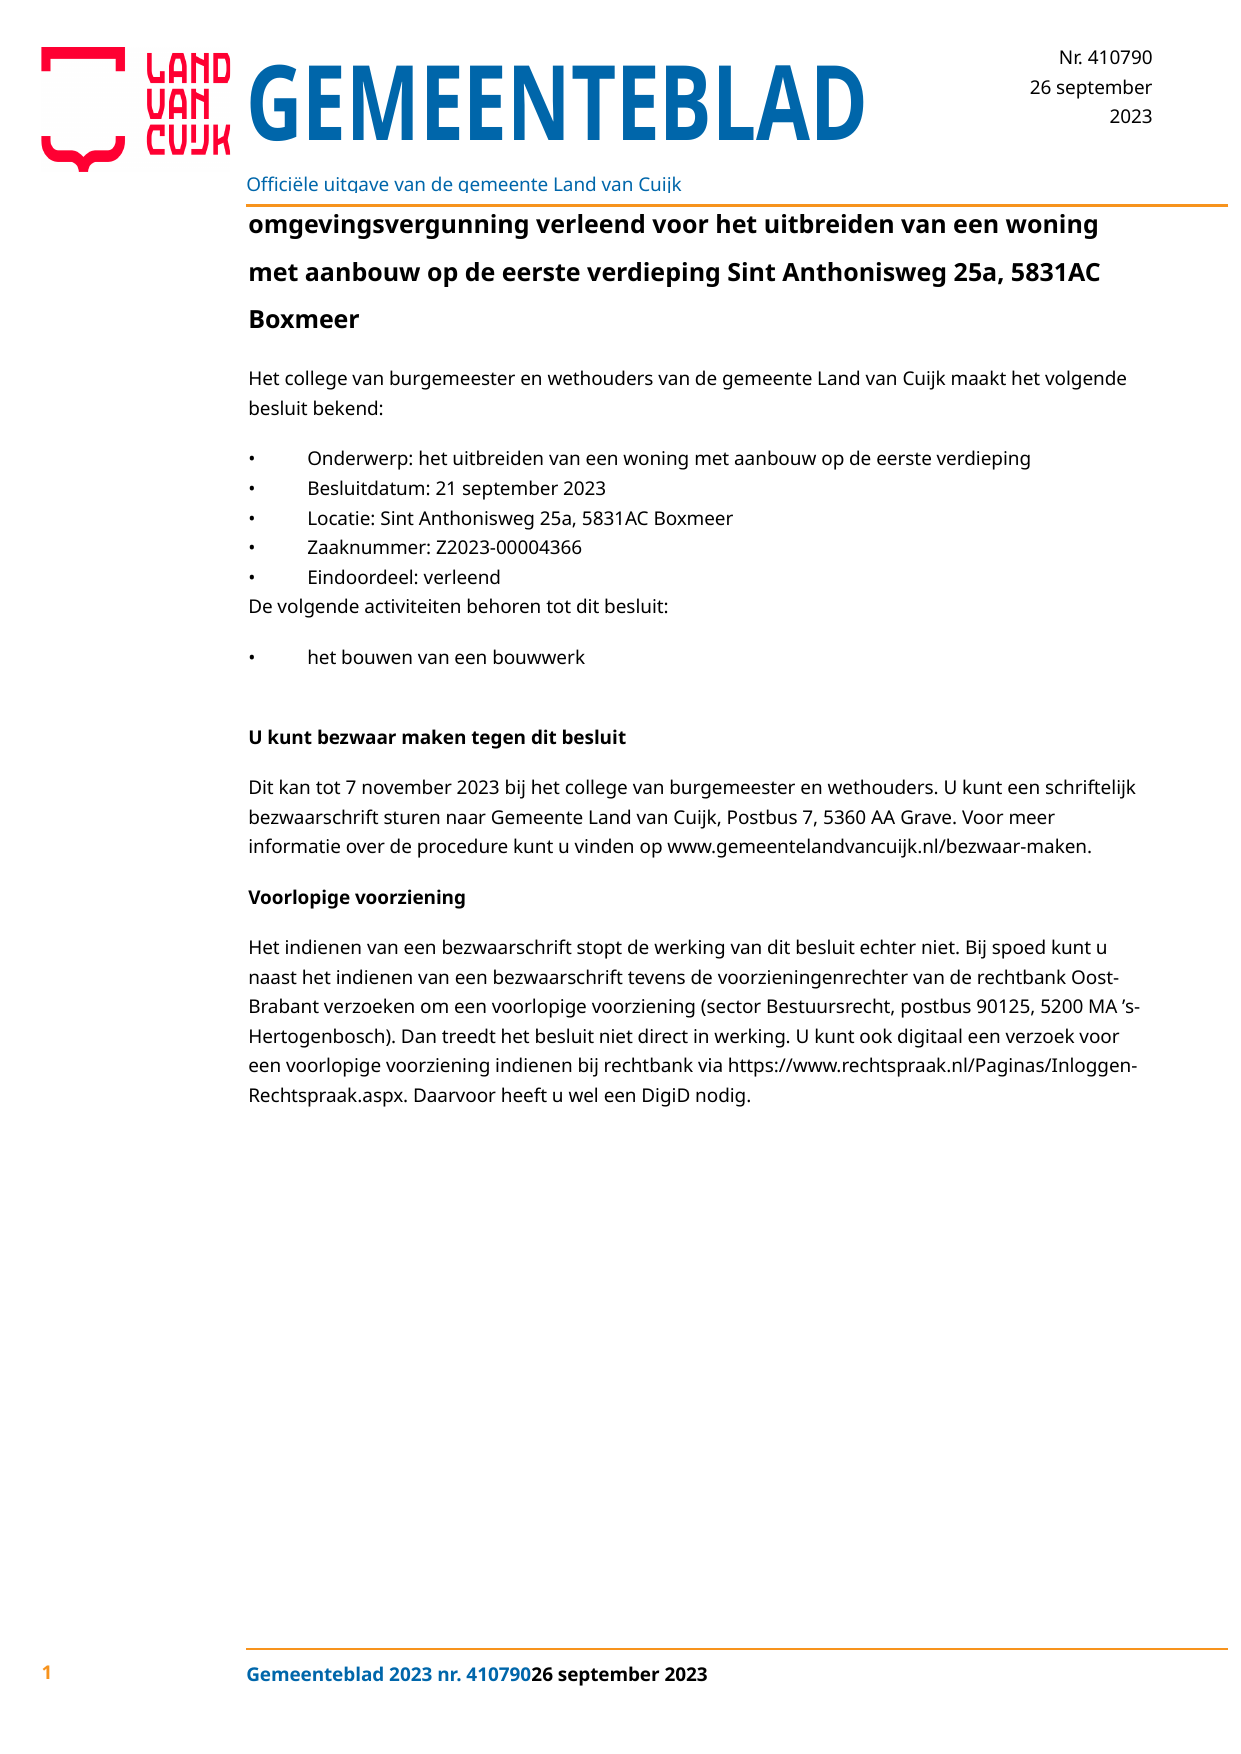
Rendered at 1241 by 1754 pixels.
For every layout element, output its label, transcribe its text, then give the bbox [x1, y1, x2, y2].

list Eindoordeel: verleend [248, 564, 1152, 589]
list Locatie: Sint Anthonisweg 25a, 5831AC Boxmeer [248, 505, 1152, 530]
text Het indienen van een bezwaarschrift stopt de werking van dit besluit echter niet. Bij spoed kunt u naast het indienen van een bezwaarschrift tevens de voorzieningenrechter van de rechtbank Oost-Brabant verzoeken om een voorlopige voorziening (sector Bestuursrecht, postbus 90125, 5200 MA ’s-Hertogenbosch). Dan treedt het besluit niet direct in werking. U kunt ook digitaal een verzoek voor een voorlopige voorziening indienen bij rechtbank via https://www.rechtspraak.nl/Paginas/Inloggen-Rechtspraak.aspx. Daarvoor heeft u wel een DigiD nodig. [248, 934, 1152, 1108]
list Zaaknummer: Z2023-00004366 [248, 534, 1152, 560]
list Onderwerp: het uitbreiden van een woning met aanbouw op de eerste verdieping [248, 446, 1152, 471]
list het bouwen van een bouwwerk [248, 644, 1152, 669]
picture [41, 47, 231, 172]
text omgevingsvergunning verleend voor het uitbreiden van een woning met aanbouw op de eerste verdieping Sint Anthonisweg 25a, 5831AC Boxmeer [248, 207, 1152, 336]
text Voorlopige voorziening [248, 884, 1152, 909]
text U kunt bezwaar maken tegen dit besluit [248, 724, 1152, 749]
text De volgende activiteiten behoren tot dit besluit: [248, 593, 1152, 619]
text Dit kan tot 7 november 2023 bij het college van burgemeester en wethouders. U kunt een schriftelijk bezwaarschrift sturen naar Gemeente Land van Cuijk, Postbus 7, 5360 AA Grave. Voor meer informatie over de procedure kunt u vinden op www.gemeentelandvancuijk.nl/bezwaar-maken. [248, 774, 1152, 859]
text Het college van burgemeester en wethouders van de gemeente Land van Cuijk maakt het volgende besluit bekend: [248, 366, 1152, 421]
list Besluitdatum: 21 september 2023 [248, 475, 1152, 501]
